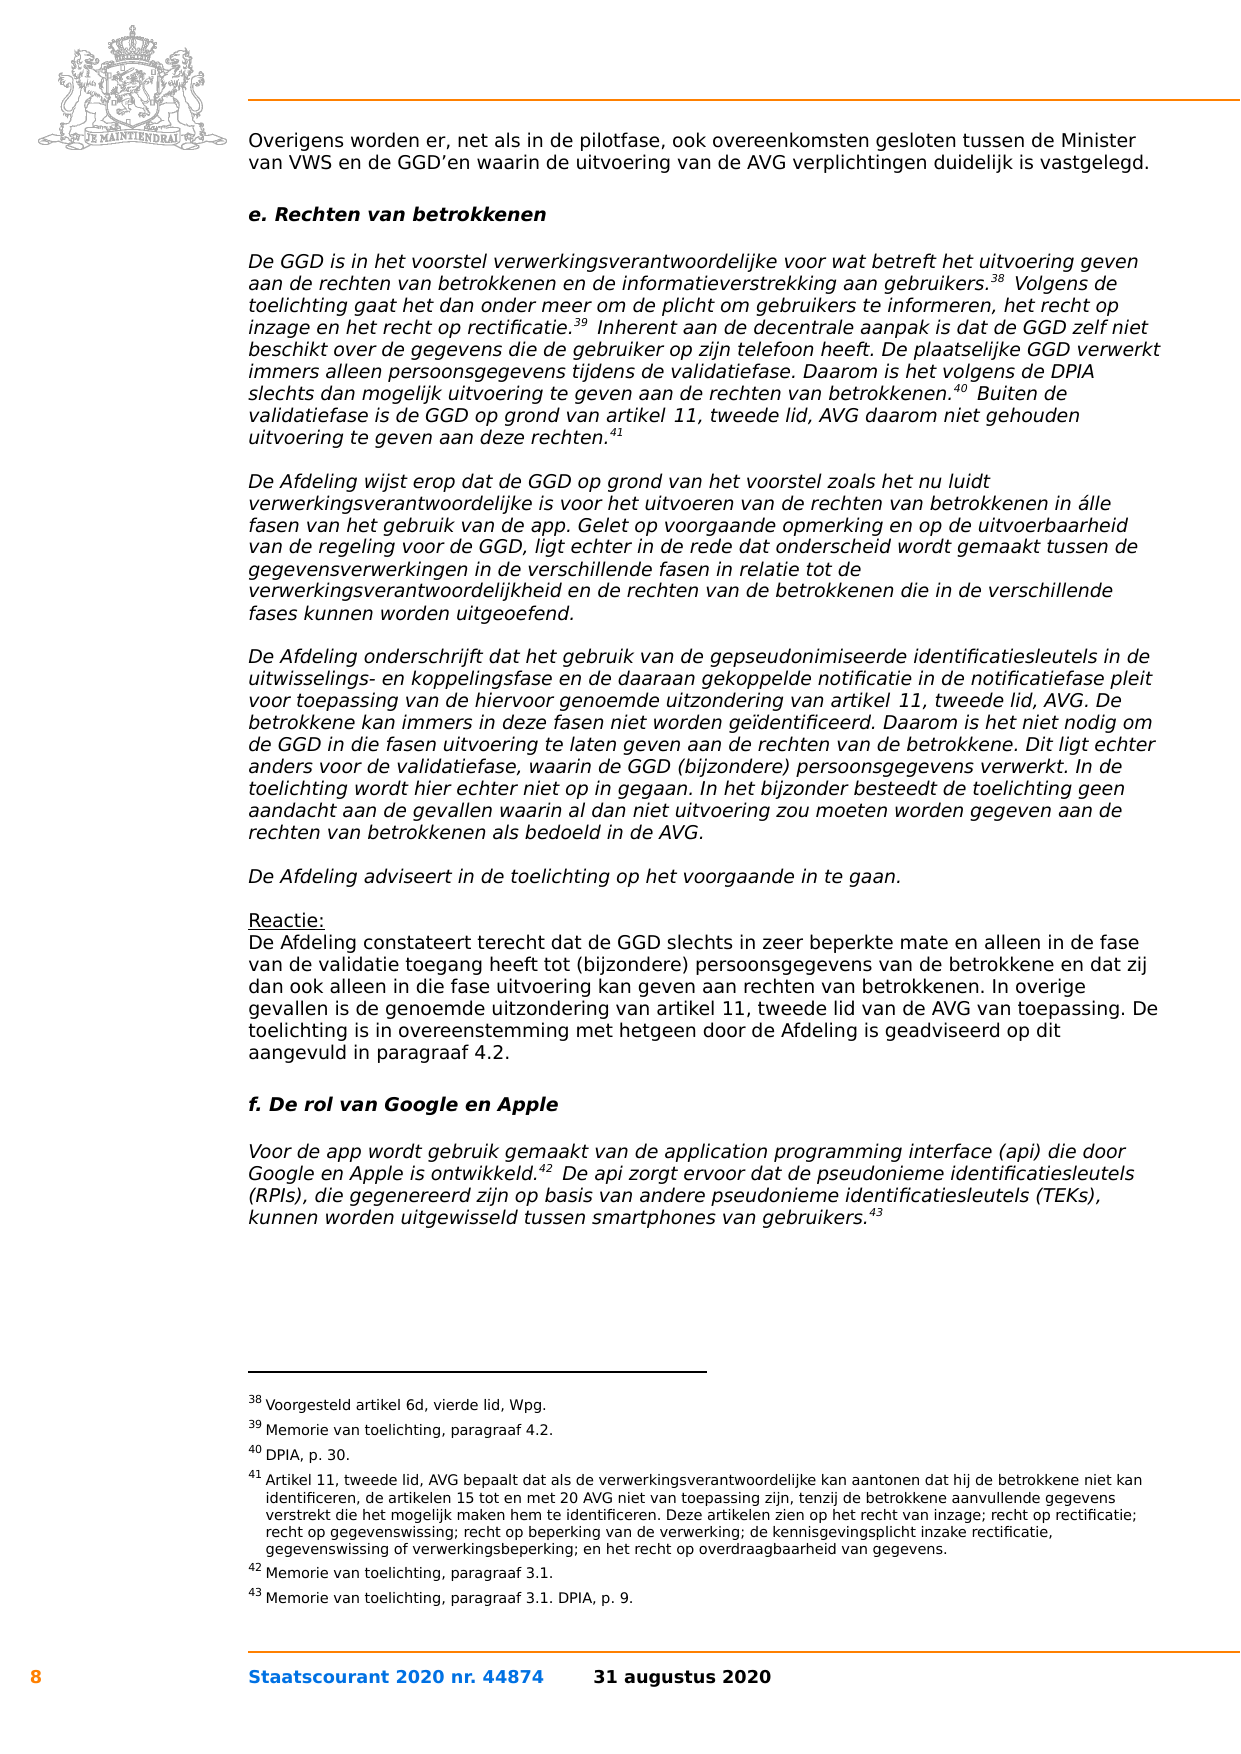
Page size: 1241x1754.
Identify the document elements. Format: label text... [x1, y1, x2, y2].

text Memorie van toelichting, paragraaf 3.1. DPIA, p. 9. [248, 1586, 1163, 1608]
subtitle e. Rechten van betrokkenen [248, 204, 1163, 226]
text Memorie van toelichting, paragraaf 4.2. [248, 1418, 1163, 1440]
text Artikel 11, tweede lid, AVG bepaalt dat als de verwerkingsverantwoordelijke kan aantonen dat hij de betrokkene niet kan identificeren, de artikelen 15 tot en met 20 AVG niet van toepassing zijn, tenzij de betrokkene aanvullende gegevens verstrekt die het mogelijk maken hem te identificeren. Deze artikelen zien op het recht van inzage; recht op rectificatie; recht op gegevenswissing; recht op beperking van de verwerking; de kennisgevingsplicht inzake rectificatie, gegevenswissing of verwerkingsbeperking; en het recht op overdraagbaarheid van gegevens. [248, 1468, 1163, 1558]
text Memorie van toelichting, paragraaf 3.1. [248, 1561, 1163, 1583]
subtitle f. De rol van Google en Apple [248, 1094, 1163, 1116]
picture [38, 25, 227, 150]
text Reactie: [248, 910, 1163, 932]
text DPIA, p. 30. [248, 1443, 1163, 1465]
text Voor de app wordt gebruik gemaakt van de application programming interface (api) die door Google en Apple is ontwikkeld. De api zorgt ervoor dat de pseudonieme identificatiesleutels (RPIs), die gegenereerd zijn op basis van andere pseudonieme identificatiesleutels (TEKs), kunnen worden uitgewisseld tussen smartphones van gebruikers. [248, 1141, 1163, 1228]
text De Afdeling constateert terecht dat de GGD slechts in zeer beperkte mate en alleen in de fase van de validatie toegang heeft tot (bijzondere) persoonsgegevens van de betrokkene en dat zij dan ook alleen in die fase uitvoering kan geven aan rechten van betrokkenen. In overige gevallen is de genoemde uitzondering van artikel 11, tweede lid van de AVG van toepassing. De toelichting is in overeenstemming met hetgeen door de Afdeling is geadviseerd op dit aangevuld in paragraaf 4.2. [248, 932, 1163, 1064]
text De Afdeling wijst erop dat de GGD op grond van het voorstel zoals het nu luidt verwerkingsverantwoordelijke is voor het uitvoeren van de rechten van betrokkenen in álle fasen van het gebruik van de app. Gelet op voorgaande opmerking en op de uitvoerbaarheid van de regeling voor de GGD, ligt echter in de rede dat onderscheid wordt gemaakt tussen de gegevensverwerkingen in de verschillende fasen in relatie tot de verwerkingsverantwoordelijkheid en de rechten van de betrokkenen die in de verschillende fases kunnen worden uitgeoefend. [248, 471, 1163, 624]
text De Afdeling adviseert in de toelichting op het voorgaande in te gaan. [248, 866, 1163, 888]
text De Afdeling onderschrijft dat het gebruik van de gepseudonimiseerde identificatiesleutels in de uitwisselings- en koppelingsfase en de daaraan gekoppelde notificatie in de notificatiefase pleit voor toepassing van de hiervoor genoemde uitzondering van artikel 11, tweede lid, AVG. De betrokkene kan immers in deze fasen niet worden geïdentificeerd. Daarom is het niet nodig om de GGD in die fasen uitvoering te laten geven aan de rechten van de betrokkene. Dit ligt echter anders voor de validatiefase, waarin de GGD (bijzondere) persoonsgegevens verwerkt. In de toelichting wordt hier echter niet op in gegaan. In het bijzonder besteedt de toelichting geen aandacht aan de gevallen waarin al dan niet uitvoering zou moeten worden gegeven aan de rechten van betrokkenen als bedoeld in de AVG. [248, 646, 1163, 844]
text De GGD is in het voorstel verwerkingsverantwoordelijke voor wat betreft het uitvoering geven aan de rechten van betrokkenen en de informatieverstrekking aan gebruikers. Volgens de toelichting gaat het dan onder meer om de plicht om gebruikers te informeren, het recht op inzage en het recht op rectificatie. Inherent aan de decentrale aanpak is dat de GGD zelf niet beschikt over de gegevens die de gebruiker op zijn telefoon heeft. De plaatselijke GGD verwerkt immers alleen persoonsgegevens tijdens de validatiefase. Daarom is het volgens de DPIA slechts dan mogelijk uitvoering te geven aan de rechten van betrokkenen. Buiten de validatiefase is de GGD op grond van artikel 11, tweede lid, AVG daarom niet gehouden uitvoering te geven aan deze rechten. [248, 251, 1163, 449]
text Overigens worden er, net als in de pilotfase, ook overeenkomsten gesloten tussen de Minister van VWS en de GGD’en waarin de uitvoering van de AVG verplichtingen duidelijk is vastgelegd. [248, 130, 1163, 174]
text Voorgesteld artikel 6d, vierde lid, Wpg. [248, 1393, 1163, 1415]
